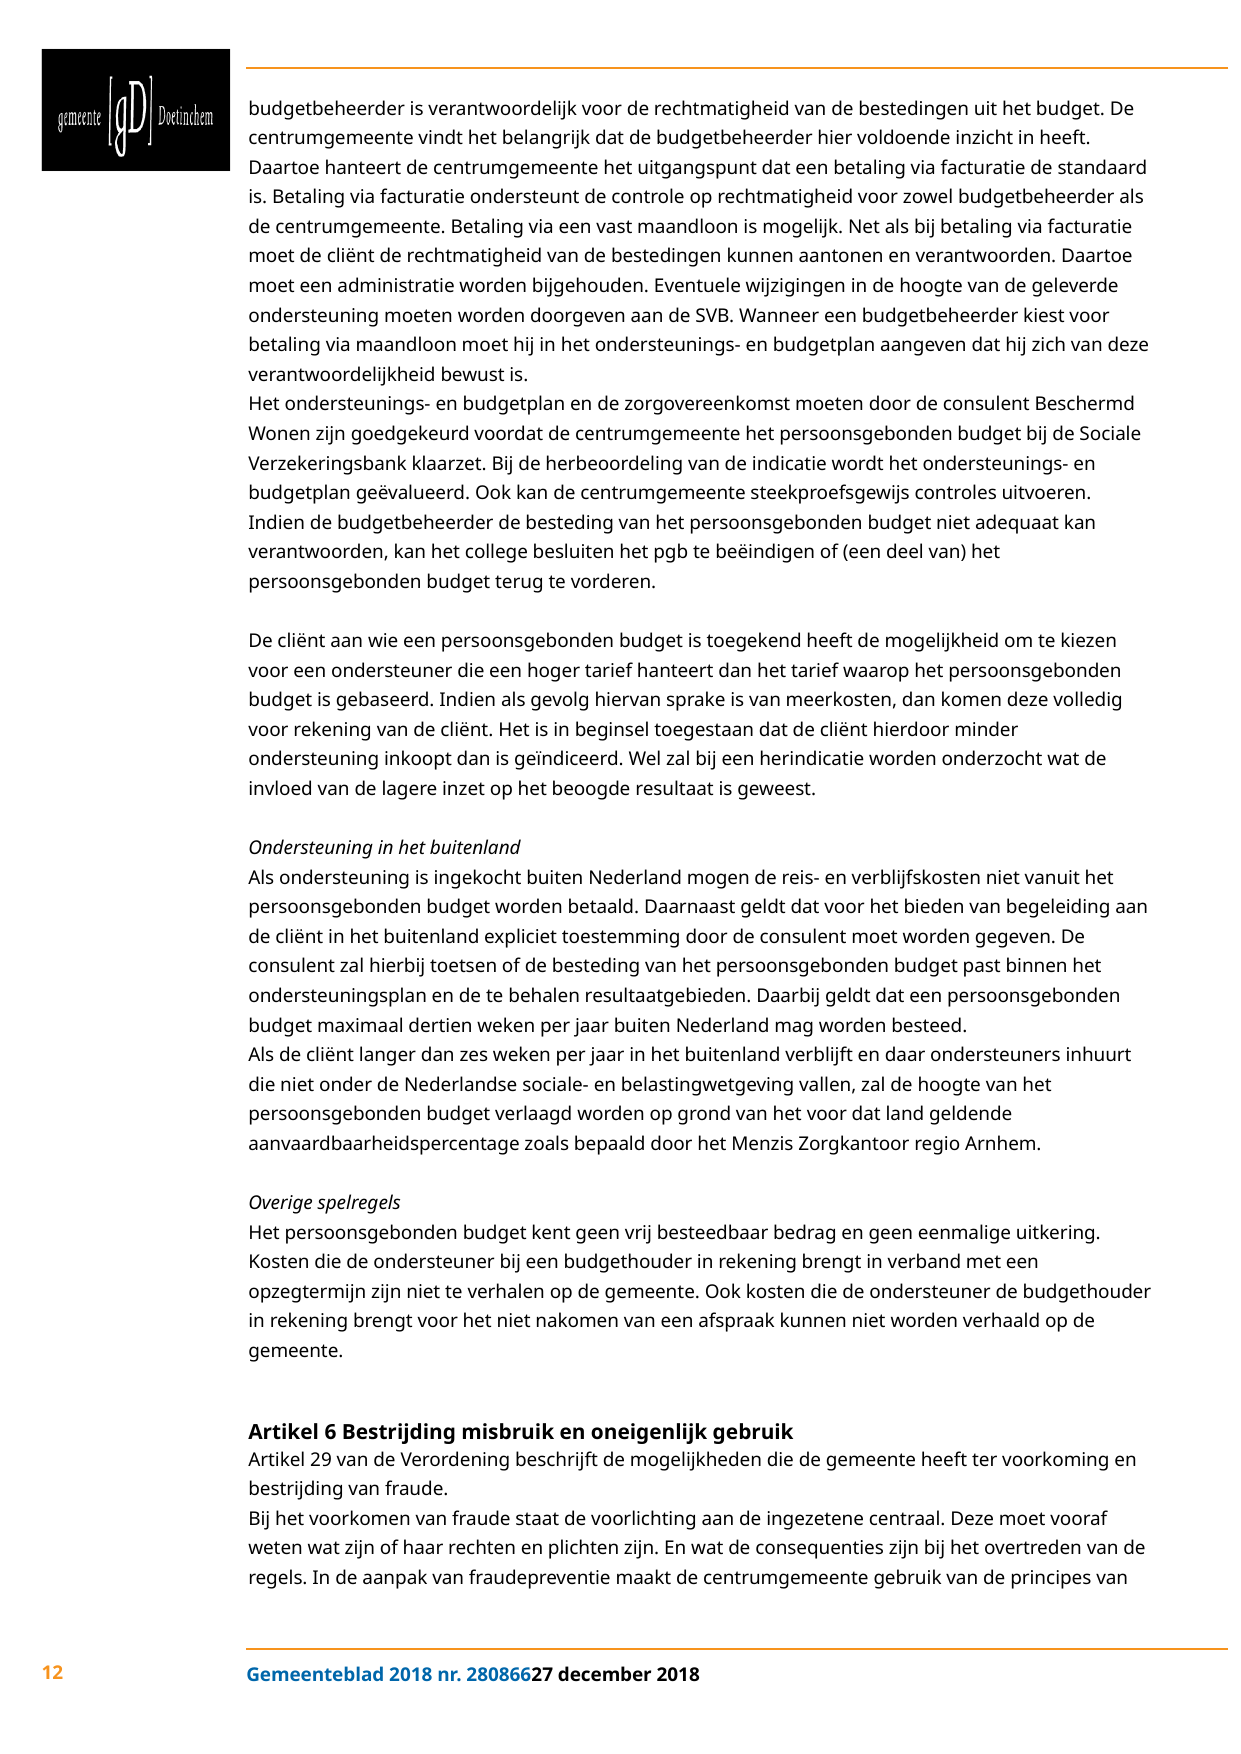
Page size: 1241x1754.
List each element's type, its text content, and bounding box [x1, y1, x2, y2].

text Het persoonsgebonden budget kent geen vrij besteedbaar bedrag en geen eenmalige uitkering. [248, 1219, 1152, 1245]
text Bij het voorkomen van fraude staat de voorlichting aan de ingezetene centraal. Deze moet vooraf weten wat zijn of haar rechten en plichten zijn. En wat de consequenties zijn bij het overtreden van de regels. In de aanpak van fraudepreventie maakt de centrumgemeente gebruik van de principes van [248, 1505, 1152, 1590]
text Kosten die de ondersteuner bij een budgethouder in rekening brengt in verband met een opzegtermijn zijn niet te verhalen op de gemeente. Ook kosten die de ondersteuner de budgethouder in rekening brengt voor het niet nakomen van een afspraak kunnen niet worden verhaald op de gemeente. [248, 1248, 1152, 1363]
picture [41, 47, 231, 172]
text De cliënt aan wie een persoonsgebonden budget is toegekend heeft de mogelijkheid om te kiezen voor een ondersteuner die een hoger tarief hanteert dan het tarief waarop het persoonsgebonden budget is gebaseerd. Indien als gevolg hiervan sprake is van meerkosten, dan komen deze volledig voor rekening van de cliënt. Het is in beginsel toegestaan dat de cliënt hierdoor minder ondersteuning inkoopt dan is geïndiceerd. Wel zal bij een herindicatie worden onderzocht wat de invloed van de lagere inzet op het beoogde resultaat is geweest. [248, 627, 1152, 801]
text Ondersteuning in het buitenland [248, 834, 1152, 860]
text budgetbeheerder is verantwoordelijk voor de rechtmatigheid van de bestedingen uit het budget. De centrumgemeente vindt het belangrijk dat de budgetbeheerder hier voldoende inzicht in heeft. Daartoe hanteert de centrumgemeente het uitgangspunt dat een betaling via facturatie de standaard is. Betaling via facturatie ondersteunt de controle op rechtmatigheid voor zowel budgetbeheerder als de centrumgemeente. Betaling via een vast maandloon is mogelijk. Net als bij betaling via facturatie moet de cliënt de rechtmatigheid van de bestedingen kunnen aantonen en verantwoorden. Daartoe moet een administratie worden bijgehouden. Eventuele wijzigingen in de hoogte van de geleverde ondersteuning moeten worden doorgeven aan de SVB. Wanneer een budgetbeheerder kiest voor betaling via maandloon moet hij in het ondersteunings- en budgetplan aangeven dat hij zich van deze verantwoordelijkheid bewust is. [248, 95, 1152, 387]
text Als ondersteuning is ingekocht buiten Nederland mogen de reis- en verblijfskosten niet vanuit het persoonsgebonden budget worden betaald. Daarnaast geldt dat voor het bieden van begeleiding aan de cliënt in het buitenland expliciet toestemming door de consulent moet worden gegeven. De consulent zal hierbij toetsen of de besteding van het persoonsgebonden budget past binnen het ondersteuningsplan en de te behalen resultaatgebieden. Daarbij geldt dat een persoonsgebonden budget maximaal dertien weken per jaar buiten Nederland mag worden besteed. [248, 864, 1152, 1038]
text Het ondersteunings- en budgetplan en de zorgovereenkomst moeten door de consulent Beschermd Wonen zijn goedgekeurd voordat de centrumgemeente het persoonsgebonden budget bij de Sociale Verzekeringsbank klaarzet. Bij de herbeoordeling van de indicatie wordt het ondersteunings- en budgetplan geëvalueerd. Ook kan de centrumgemeente steekproefsgewijs controles uitvoeren. Indien de budgetbeheerder de besteding van het persoonsgebonden budget niet adequaat kan verantwoorden, kan het college besluiten het pgb te beëindigen of (een deel van) het persoonsgebonden budget terug te vorderen. [248, 391, 1152, 594]
text Artikel 29 van de Verordening beschrijft de mogelijkheden die de gemeente heeft ter voorkoming en bestrijding van fraude. [248, 1446, 1152, 1501]
text Overige spelregels [248, 1189, 1152, 1215]
text Artikel 6 Bestrijding misbruik en oneigenlijk gebruik [248, 1417, 1152, 1446]
text Als de cliënt langer dan zes weken per jaar in het buitenland verblijft en daar ondersteuners inhuurt die niet onder de Nederlandse sociale- en belastingwetgeving vallen, zal de hoogte van het persoonsgebonden budget verlaagd worden op grond van het voor dat land geldende aanvaardbaarheidspercentage zoals bepaald door het Menzis Zorgkantoor regio Arnhem. [248, 1041, 1152, 1156]
